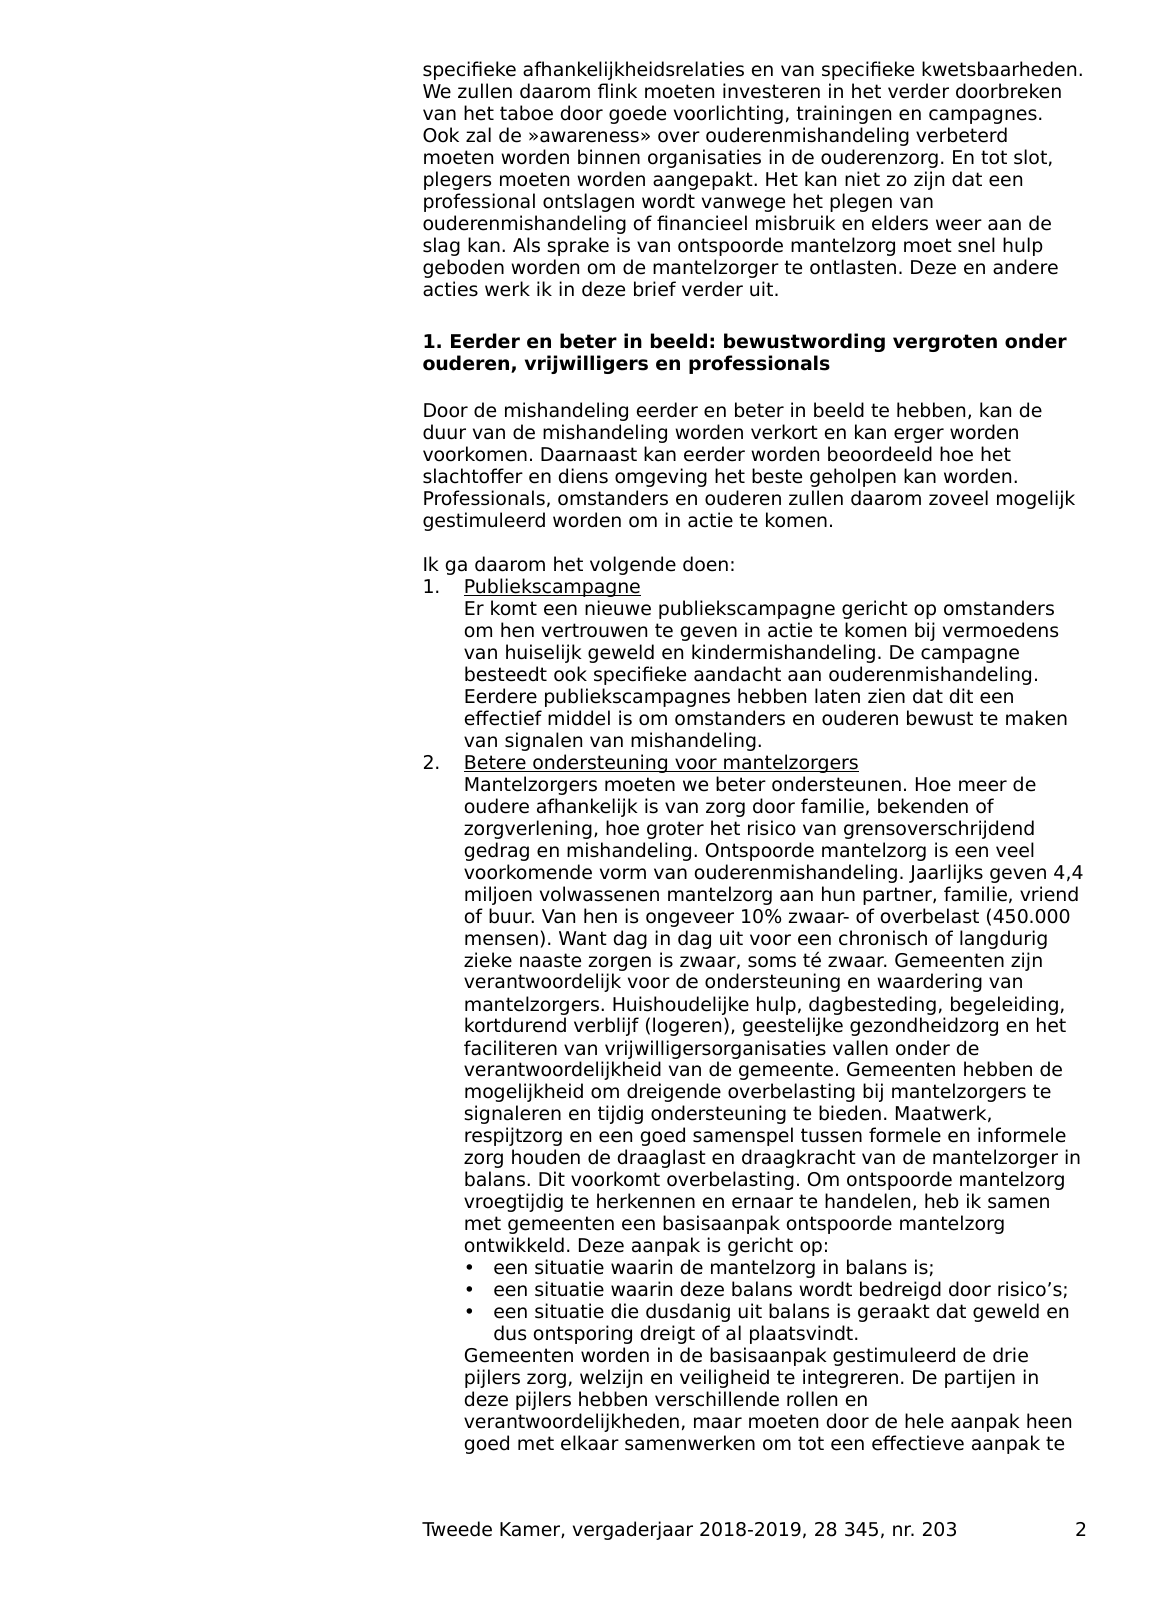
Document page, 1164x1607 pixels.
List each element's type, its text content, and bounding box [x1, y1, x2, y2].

text Mantelzorgers moeten we beter ondersteunen. Hoe meer de oudere afhankelijk is van zorg door familie, bekenden of zorgverlening, hoe groter het risico van grensoverschrijdend gedrag en mishandeling. Ontspoorde mantelzorg is een veel voorkomende vorm van ouderenmishandeling. Jaarlijks geven 4,4 miljoen volwassenen mantelzorg aan hun partner, familie, vriend of buur. Van hen is ongeveer 10% zwaar- of overbelast (450.000 mensen). Want dag in dag uit voor een chronisch of langdurig zieke naaste zorgen is zwaar, soms té zwaar. Gemeenten zijn verantwoordelijk voor de ondersteuning en waardering van mantelzorgers. Huishoudelijke hulp, dagbesteding, begeleiding, kortdurend verblijf (logeren), geestelijke gezondheidzorg en het faciliteren van vrijwilligersorganisaties vallen onder de verantwoordelijkheid van de gemeente. Gemeenten hebben de mogelijkheid om dreigende overbelasting bij mantelzorgers te signaleren en tijdig ondersteuning te bieden. Maatwerk, respijtzorg en een goed samenspel tussen formele en informele zorg houden de draaglast en draagkracht van de mantelzorger in balans. Dit voorkomt overbelasting. Om ontspoorde mantelzorg vroegtijdig te herkennen en ernaar te handelen, heb ik samen met gemeenten een basisaanpak ontspoorde mantelzorg ontwikkeld. Deze aanpak is gericht op: [464, 774, 1087, 1257]
text Door de mishandeling eerder en beter in beeld te hebben, kan de duur van de mishandeling worden verkort en kan erger worden voorkomen. Daarnaast kan eerder worden beoordeeld hoe het slachtoffer en diens omgeving het beste geholpen kan worden. Professionals, omstanders en ouderen zullen daarom zoveel mogelijk gestimuleerd worden om in actie te komen. [422, 400, 1087, 532]
text specifieke afhankelijkheidsrelaties en van specifieke kwetsbaarheden. We zullen daarom flink moeten investeren in het verder doorbreken van het taboe door goede voorlichting, trainingen en campagnes. Ook zal de »awareness» over ouderenmishandeling verbeterd moeten worden binnen organisaties in de ouderenzorg. En tot slot, plegers moeten worden aangepakt. Het kan niet zo zijn dat een professional ontslagen wordt vanwege het plegen van ouderenmishandeling of financieel misbruik en elders weer aan de slag kan. Als sprake is van ontspoorde mantelzorg moet snel hulp geboden worden om de mantelzorger te ontlasten. Deze en andere acties werk ik in deze brief verder uit. [422, 59, 1087, 301]
text 1. Publiekscampagne [422, 576, 1087, 598]
subtitle 1. Eerder en beter in beeld: bewustwording vergroten onder ouderen, vrijwilligers en professionals [422, 331, 1087, 375]
text 2. Betere ondersteuning voor mantelzorgers [422, 752, 1087, 774]
text Er komt een nieuwe publiekscampagne gericht op omstanders om hen vertrouwen te geven in actie te komen bij vermoedens van huiselijk geweld en kindermishandeling. De campagne besteedt ook specifieke aandacht aan ouderenmishandeling. Eerdere publiekscampagnes hebben laten zien dat dit een effectief middel is om omstanders en ouderen bewust te maken van signalen van mishandeling. [464, 598, 1087, 752]
text • een situatie die dusdanig uit balans is geraakt dat geweld en dus ontsporing dreigt of al plaatsvindt. [464, 1301, 1087, 1345]
text Ik ga daarom het volgende doen: [422, 554, 1087, 576]
text • een situatie waarin deze balans wordt bedreigd door risico’s; [464, 1279, 1087, 1301]
text • een situatie waarin de mantelzorg in balans is; [464, 1257, 1087, 1279]
text Gemeenten worden in de basisaanpak gestimuleerd de drie pijlers zorg, welzijn en veiligheid te integreren. De partijen in deze pijlers hebben verschillende rollen en verantwoordelijkheden, maar moeten door de hele aanpak heen goed met elkaar samenwerken om tot een effectieve aanpak te [464, 1345, 1087, 1455]
